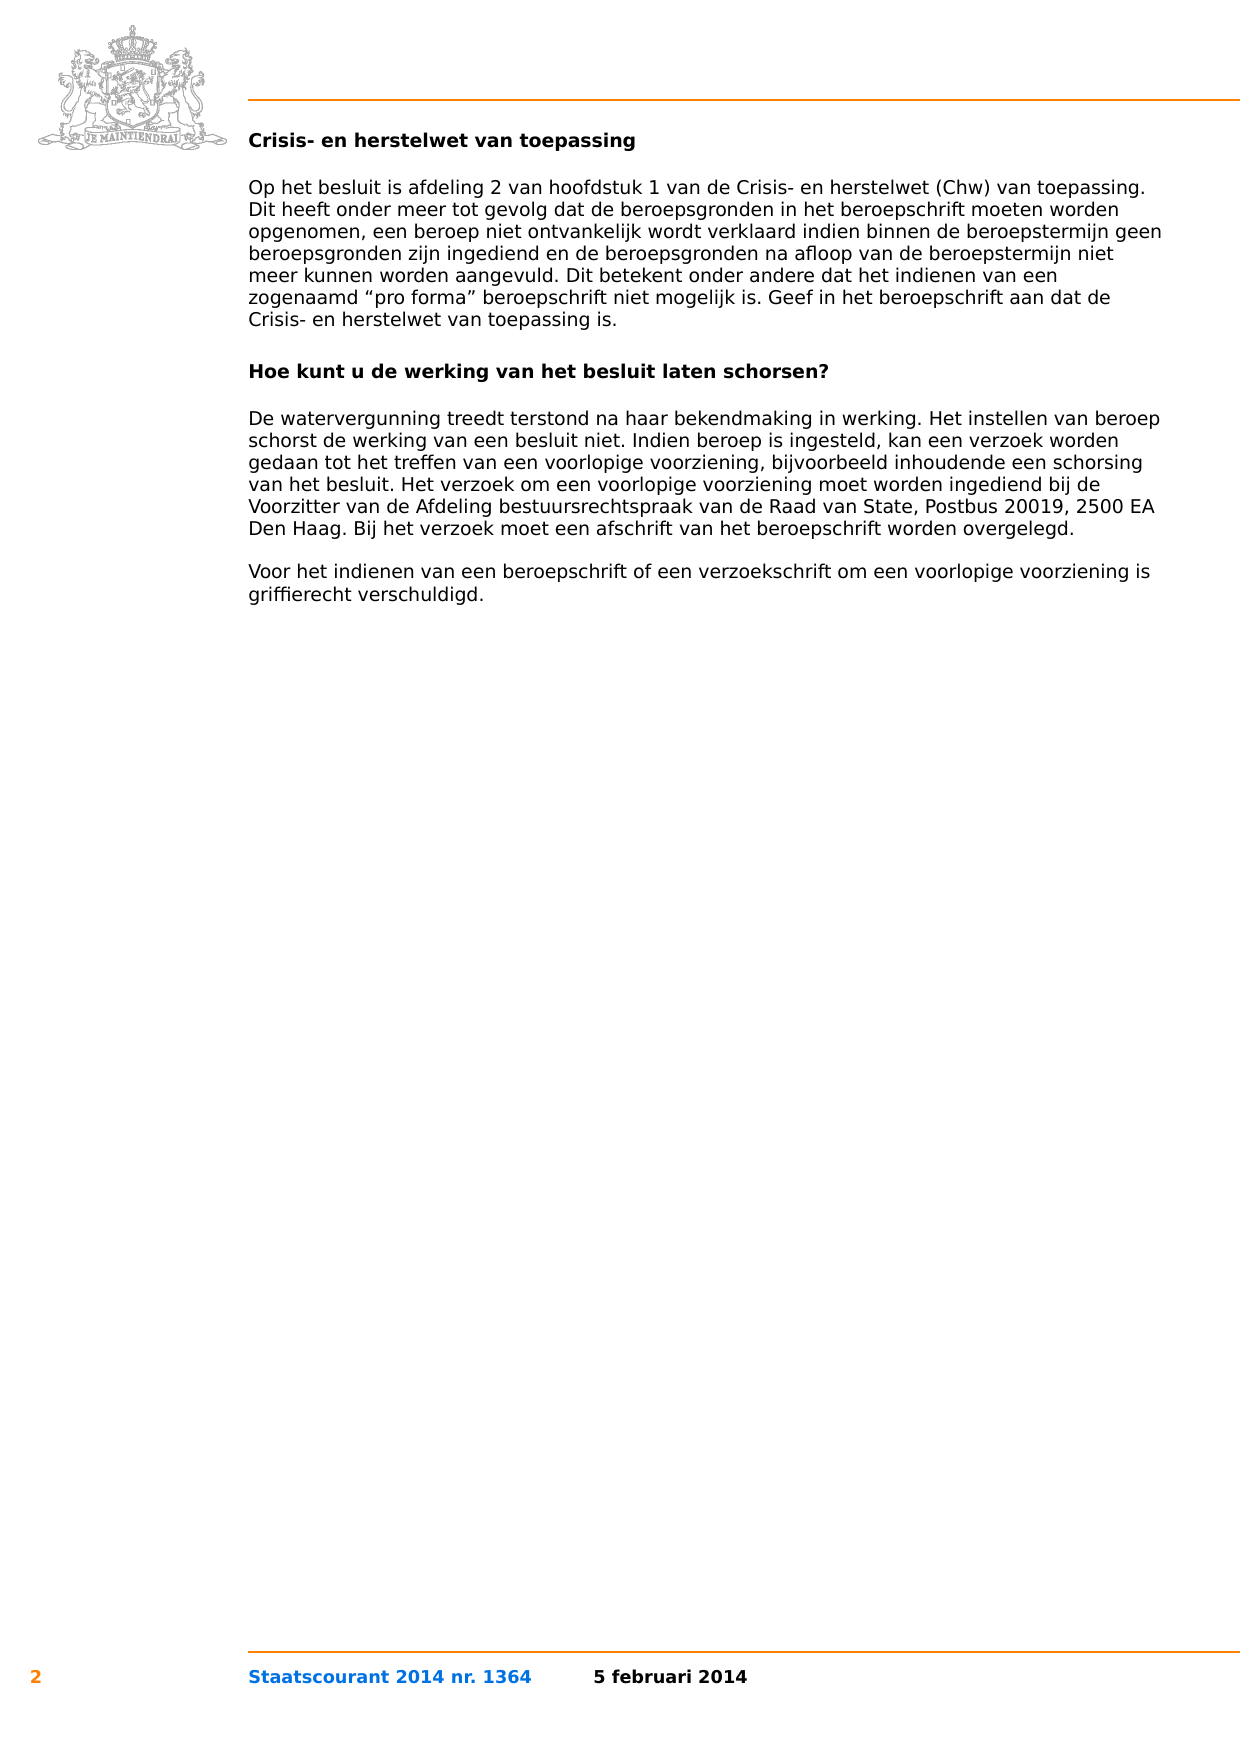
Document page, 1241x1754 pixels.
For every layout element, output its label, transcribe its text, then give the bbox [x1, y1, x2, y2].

text Voor het indienen van een beroepschrift of een verzoekschrift om een voorlopige voorziening is griffierecht verschuldigd. [248, 561, 1163, 605]
text Op het besluit is afdeling 2 van hoofdstuk 1 van de Crisis- en herstelwet (Chw) van toepassing. Dit heeft onder meer tot gevolg dat de beroepsgronden in het beroepschrift moeten worden opgenomen, een beroep niet ontvankelijk wordt verklaard indien binnen de beroepstermijn geen beroepsgronden zijn ingediend en de beroepsgronden na afloop van de beroepstermijn niet meer kunnen worden aangevuld. Dit betekent onder andere dat het indienen van een zogenaamd “pro forma” beroepschrift niet mogelijk is. Geef in het beroepschrift aan dat de Crisis- en herstelwet van toepassing is. [248, 177, 1163, 331]
subtitle Hoe kunt u de werking van het besluit laten schorsen? [248, 361, 1163, 383]
text De watervergunning treedt terstond na haar bekendmaking in werking. Het instellen van beroep schorst de werking van een besluit niet. Indien beroep is ingesteld, kan een verzoek worden gedaan tot het treffen van een voorlopige voorziening, bijvoorbeeld inhoudende een schorsing van het besluit. Het verzoek om een voorlopige voorziening moet worden ingediend bij de Voorzitter van de Afdeling bestuursrechtspraak van de Raad van State, Postbus 20019, 2500 EA Den Haag. Bij het verzoek moet een afschrift van het beroepschrift worden overgelegd. [248, 408, 1163, 539]
subtitle Crisis- en herstelwet van toepassing [248, 130, 1163, 152]
picture [38, 25, 227, 150]
